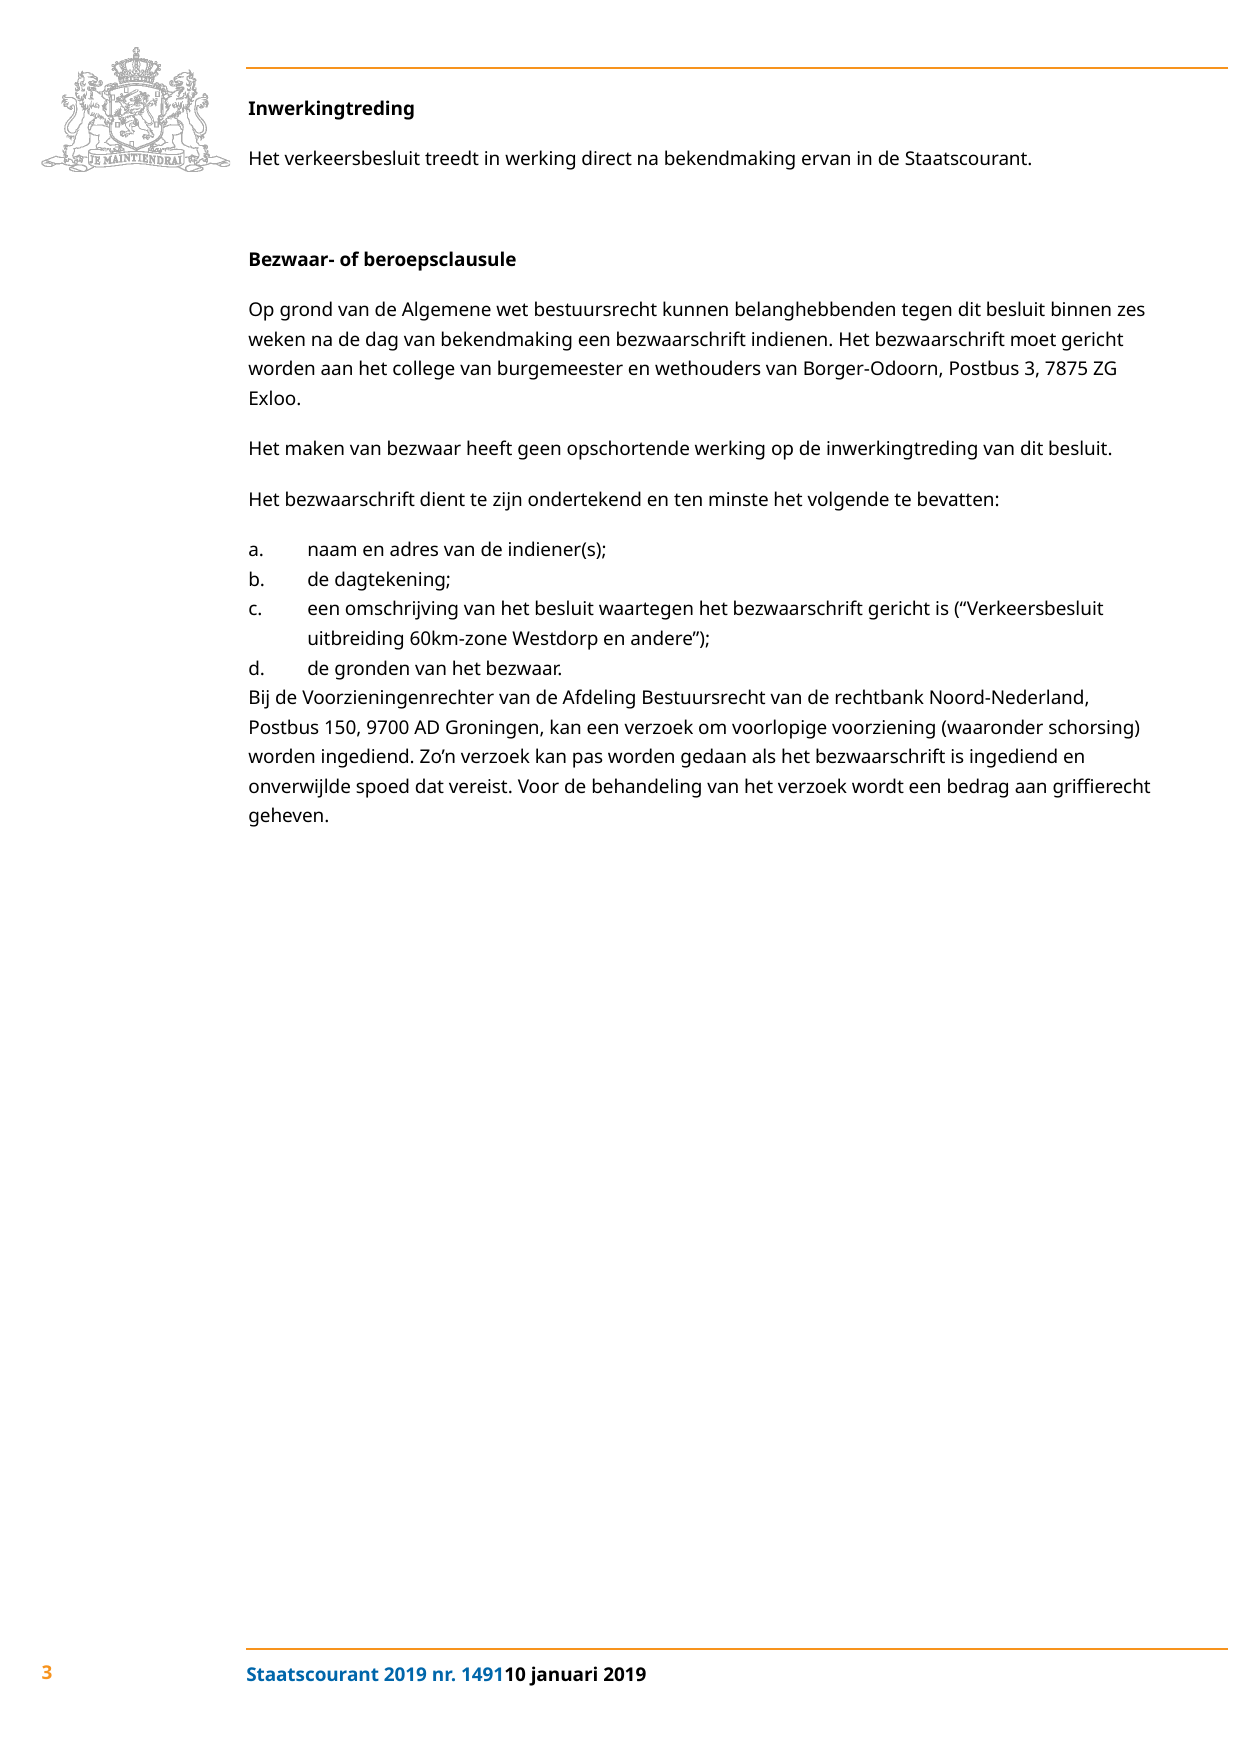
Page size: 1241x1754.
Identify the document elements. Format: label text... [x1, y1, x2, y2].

text Bij de Voorzieningenrechter van de Afdeling Bestuursrecht van de rechtbank Noord-Nederland, Postbus 150, 9700 AD Groningen, kan een verzoek om voorlopige voorziening (waaronder schorsing) worden ingediend. Zo’n verzoek kan pas worden gedaan als het bezwaarschrift is ingediend en onverwijlde spoed dat vereist. Voor de behandeling van het verzoek wordt een bedrag aan griffierecht geheven. [248, 684, 1152, 828]
text Het maken van bezwaar heeft geen opschortende werking op de inwerkingtreding van dit besluit. [248, 436, 1152, 461]
list naam en adres van de indiener(s); [248, 536, 1152, 562]
text Het verkeersbesluit treedt in werking direct na bekendmaking ervan in de Staatscourant. [248, 145, 1152, 171]
text Op grond van de Algemene wet bestuursrecht kunnen belanghebbenden tegen dit besluit binnen zes weken na de dag van bekendmaking een bezwaarschrift indienen. Het bezwaarschrift moet gericht worden aan het college van burgemeester en wethouders van Borger-Odoorn, Postbus 3, 7875 ZG Exloo. [248, 296, 1152, 411]
text Inwerkingtreding [248, 95, 1152, 121]
text Het bezwaarschrift dient te zijn ondertekend en ten minste het volgende te bevatten: [248, 486, 1152, 512]
text Bezwaar- of beroepsclausule [248, 246, 1152, 272]
list een omschrijving van het besluit waartegen het bezwaarschrift gericht is (“Verkeersbesluit uitbreiding 60km-zone Westdorp en andere”); [248, 596, 1152, 651]
picture [41, 47, 231, 172]
list de dagtekening; [248, 566, 1152, 592]
list de gronden van het bezwaar. [248, 655, 1152, 681]
